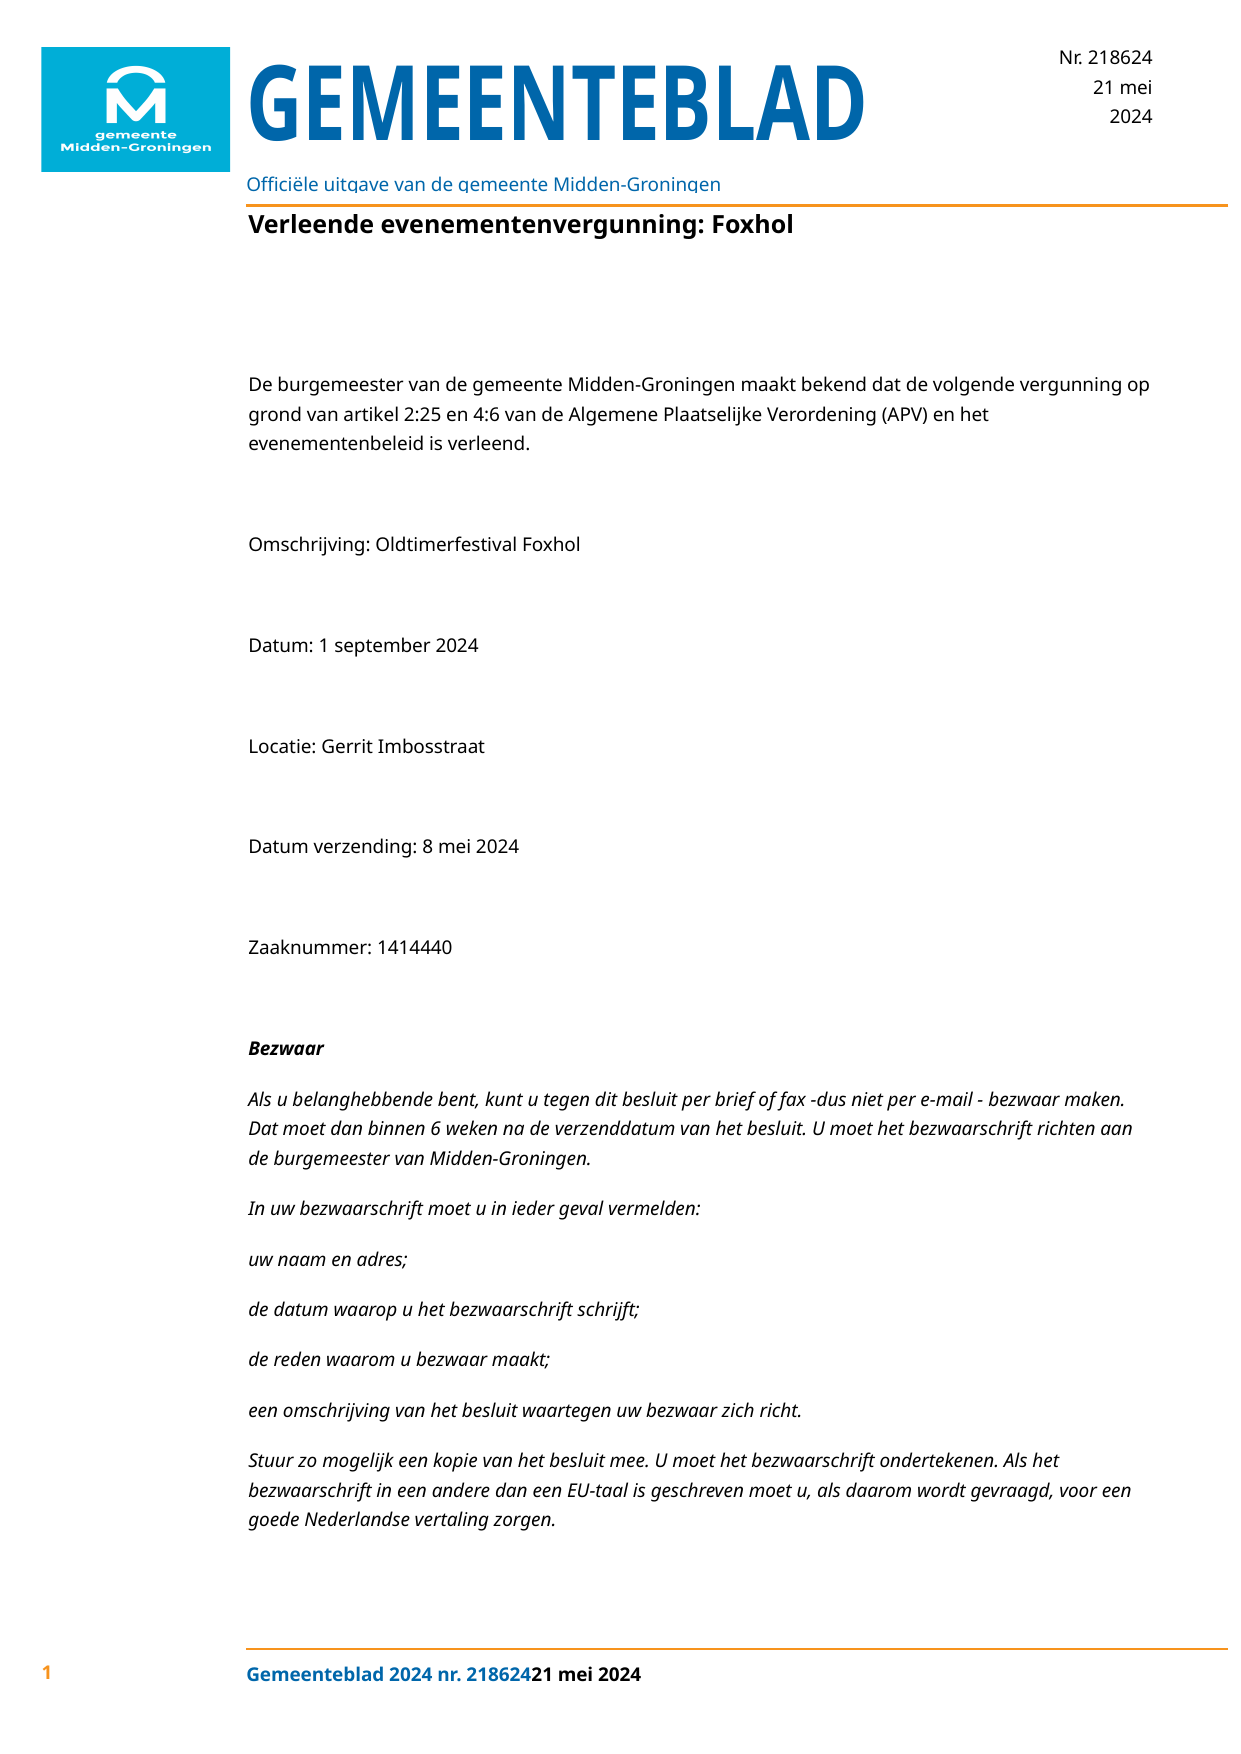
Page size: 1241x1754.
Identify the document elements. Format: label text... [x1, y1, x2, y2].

text Datum verzending: 8 mei 2024 [248, 834, 1152, 859]
picture [184, 146, 190, 153]
picture [107, 89, 165, 122]
text Bezwaar [248, 1035, 1152, 1061]
text Datum: 1 september 2024 [248, 632, 1152, 658]
text Als u belanghebbende bent, kunt u tegen dit besluit per brief of fax -dus niet per e-mail - bezwaar maken. Dat moet dan binnen 6 weken na de verzenddatum van het besluit. U moet het bezwaarschrift richten aan de burgemeester van Midden-Groningen. [248, 1086, 1152, 1171]
text In uw bezwaarschrift moet u in ieder geval vermelden: [248, 1195, 1152, 1221]
text Verleende evenementenvergunning: Foxhol [248, 207, 1152, 241]
text uw naam en adres; [248, 1246, 1152, 1271]
picture [108, 66, 164, 82]
text Omschrijving: Oldtimerfestival Foxhol [248, 531, 1152, 557]
text een omschrijving van het besluit waartegen uw bezwaar zich richt. [248, 1397, 1152, 1423]
text Zaaknummer: 1414440 [248, 934, 1152, 960]
text De burgemeester van de gemeente Midden-Groningen maakt bekend dat de volgende vergunning op grond van artikel 2:25 en 4:6 van de Algemene Plaatselijke Verordening (APV) en het evenementenbeleid is verleend. [248, 371, 1152, 456]
text Locatie: Gerrit Imbosstraat [248, 733, 1152, 758]
text de reden waarom u bezwaar maakt; [248, 1347, 1152, 1372]
text de datum waarop u het bezwaarschrift schrijft; [248, 1296, 1152, 1322]
text Stuur zo mogelijk een kopie van het besluit mee. U moet het bezwaarschrift ondertekenen. Als het bezwaarschrift in een andere dan een EU-taal is geschreven moet u, als daarom wordt gevraagd, voor een goede Nederlandse vertaling zorgen. [248, 1447, 1152, 1532]
